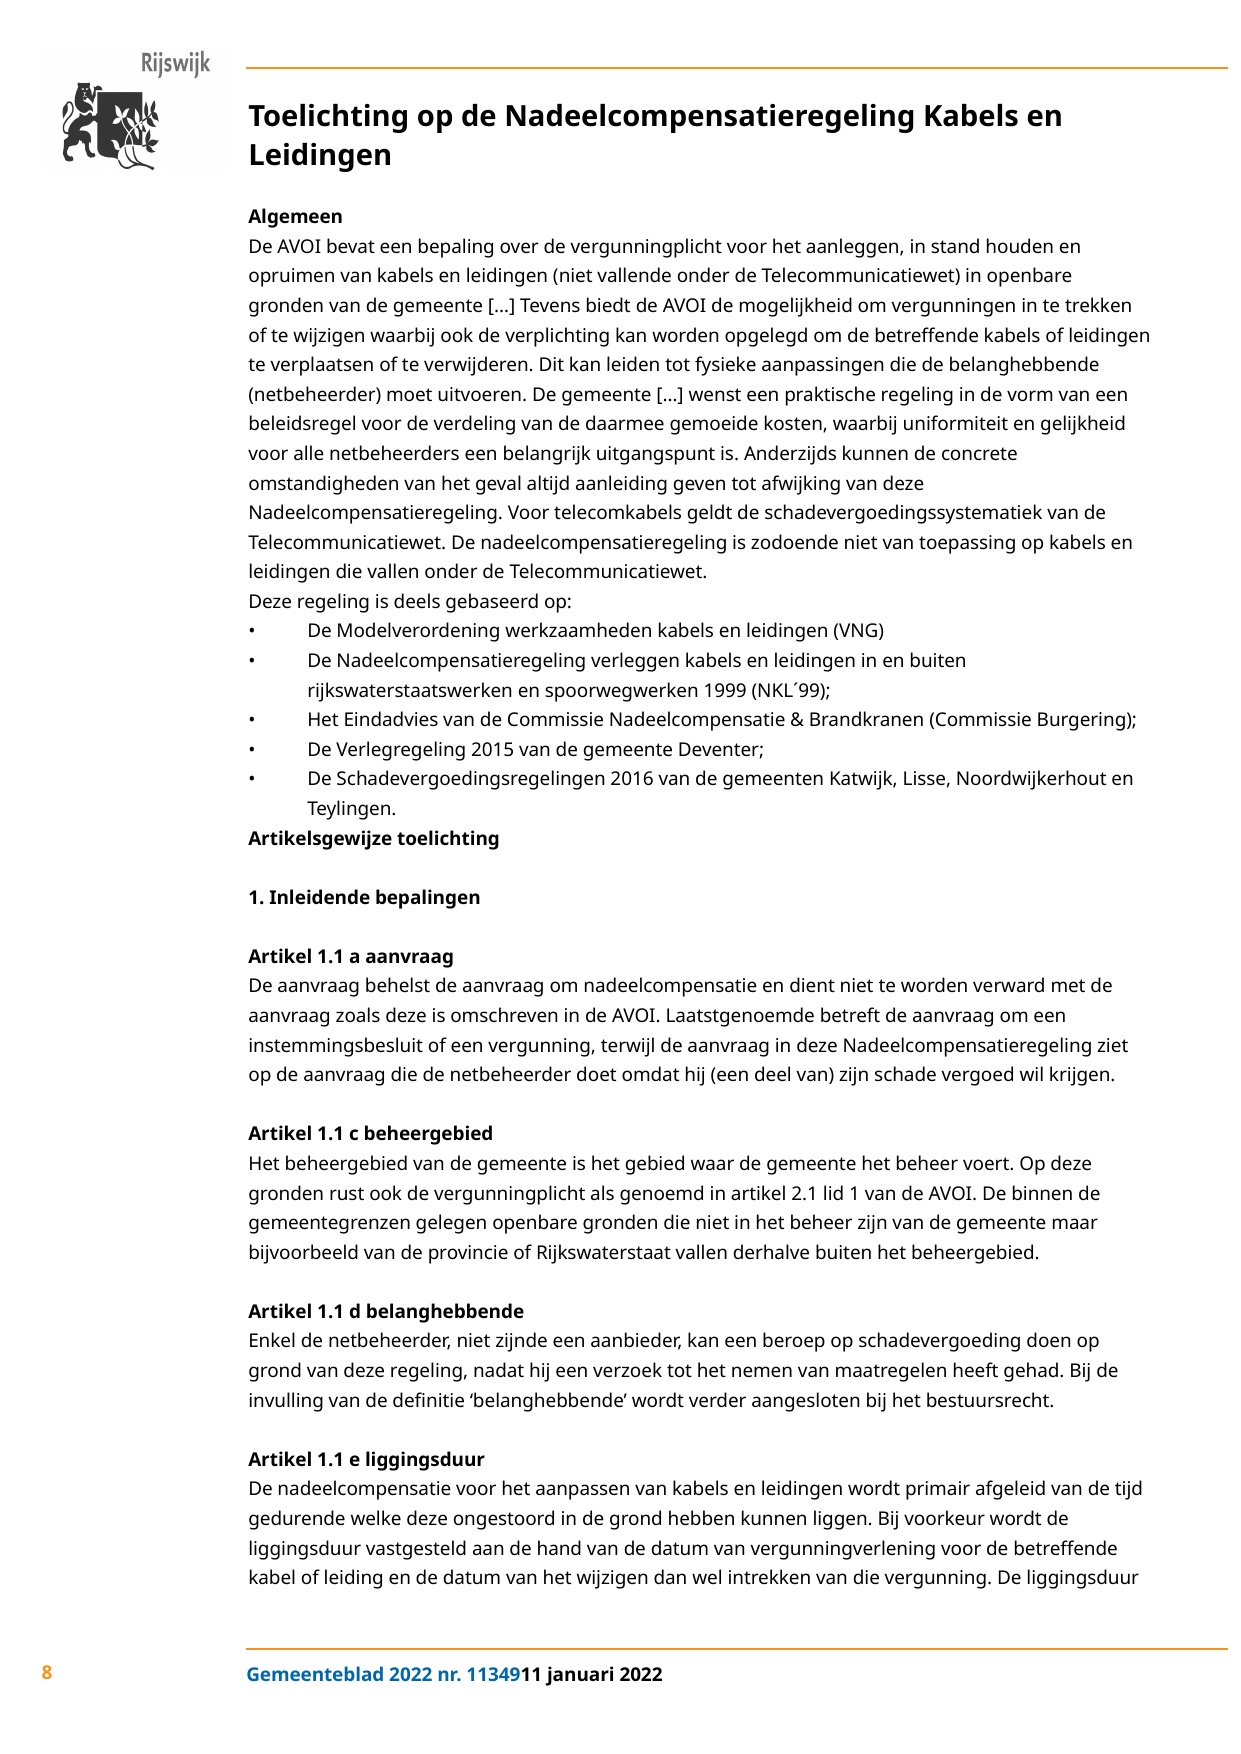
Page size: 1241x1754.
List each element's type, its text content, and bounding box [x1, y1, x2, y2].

text De aanvraag behelst de aanvraag om nadeelcompensatie en dient niet te worden verward met de aanvraag zoals deze is omschreven in de AVOI. Laatstgenoemde betreft de aanvraag om een instemmingsbesluit of een vergunning, terwijl de aanvraag in deze Nadeelcompensatieregeling ziet op de aanvraag die de netbeheerder doet omdat hij (een deel van) zijn schade vergoed wil krijgen. [248, 973, 1152, 1087]
text Algemeen [248, 203, 1152, 229]
list De Schadevergoedingsregelingen 2016 van de gemeenten Katwijk, Lisse, Noordwijkerhout en Teylingen. [248, 766, 1152, 821]
list De Nadeelcompensatieregeling verleggen kabels en leidingen in en buiten rijkswaterstaatswerken en spoorwegwerken 1999 (NKL´99); [248, 647, 1152, 702]
text Enkel de netbeheerder, niet zijnde een aanbieder, kan een beroep op schadevergoeding doen op grond van deze regeling, nadat hij een verzoek tot het nemen van maatregelen heeft gehad. Bij de invulling van de definitie ‘belanghebbende’ wordt verder aangesloten bij het bestuursrecht. [248, 1328, 1152, 1412]
text Deze regeling is deels gebaseerd op: [248, 588, 1152, 614]
text Toelichting op de Nadeelcompensatieregeling Kabels en Leidingen [248, 95, 1152, 174]
list De Modelverordening werkzaamheden kabels en leidingen (VNG) [248, 618, 1152, 643]
text Artikel 1.1 c beheergebied [248, 1121, 1152, 1146]
picture [41, 47, 231, 172]
text Artikelsgewijze toelichting [248, 825, 1152, 850]
list Het Eindadvies van de Commissie Nadeelcompensatie & Brandkranen (Commissie Burgering); [248, 706, 1152, 732]
text Artikel 1.1 a aanvraag [248, 943, 1152, 969]
text De AVOI bevat een bepaling over de vergunningplicht voor het aanleggen, in stand houden en opruimen van kabels en leidingen (niet vallende onder de Telecommunicatiewet) in openbare gronden van de gemeente […] Tevens biedt de AVOI de mogelijkheid om vergunningen in te trekken of te wijzigen waarbij ook de verplichting kan worden opgelegd om de betreffende kabels of leidingen te verplaatsen of te verwijderen. Dit kan leiden tot fysieke aanpassingen die de belanghebbende (netbeheerder) moet uitvoeren. De gemeente […] wenst een praktische regeling in de vorm van een beleidsregel voor de verdeling van de daarmee gemoeide kosten, waarbij uniformiteit en gelijkheid voor alle netbeheerders een belangrijk uitgangspunt is. Anderzijds kunnen de concrete omstandigheden van het geval altijd aanleiding geven tot afwijking van deze Nadeelcompensatieregeling. Voor telecomkabels geldt de schadevergoedingssystematiek van de Telecommunicatiewet. De nadeelcompensatieregeling is zodoende niet van toepassing op kabels en leidingen die vallen onder de Telecommunicatiewet. [248, 233, 1152, 584]
list De Verlegregeling 2015 van de gemeente Deventer; [248, 736, 1152, 762]
text De nadeelcompensatie voor het aanpassen van kabels en leidingen wordt primair afgeleid van de tijd gedurende welke deze ongestoord in de grond hebben kunnen liggen. Bij voorkeur wordt de liggingsduur vastgesteld aan de hand van de datum van vergunningverlening voor de betreffende kabel of leiding en de datum van het wijzigen dan wel intrekken van die vergunning. De liggingsduur [248, 1476, 1152, 1590]
text Het beheergebied van de gemeente is het gebied waar de gemeente het beheer voert. Op deze gronden rust ook de vergunningplicht als genoemd in artikel 2.1 lid 1 van de AVOI. De binnen de gemeentegrenzen gelegen openbare gronden die niet in het beheer zijn van de gemeente maar bijvoorbeeld van de provincie of Rijkswaterstaat vallen derhalve buiten het beheergebied. [248, 1150, 1152, 1264]
text Artikel 1.1 d belanghebbende [248, 1298, 1152, 1324]
text 1. Inleidende bepalingen [248, 884, 1152, 909]
text Artikel 1.1 e liggingsduur [248, 1446, 1152, 1472]
